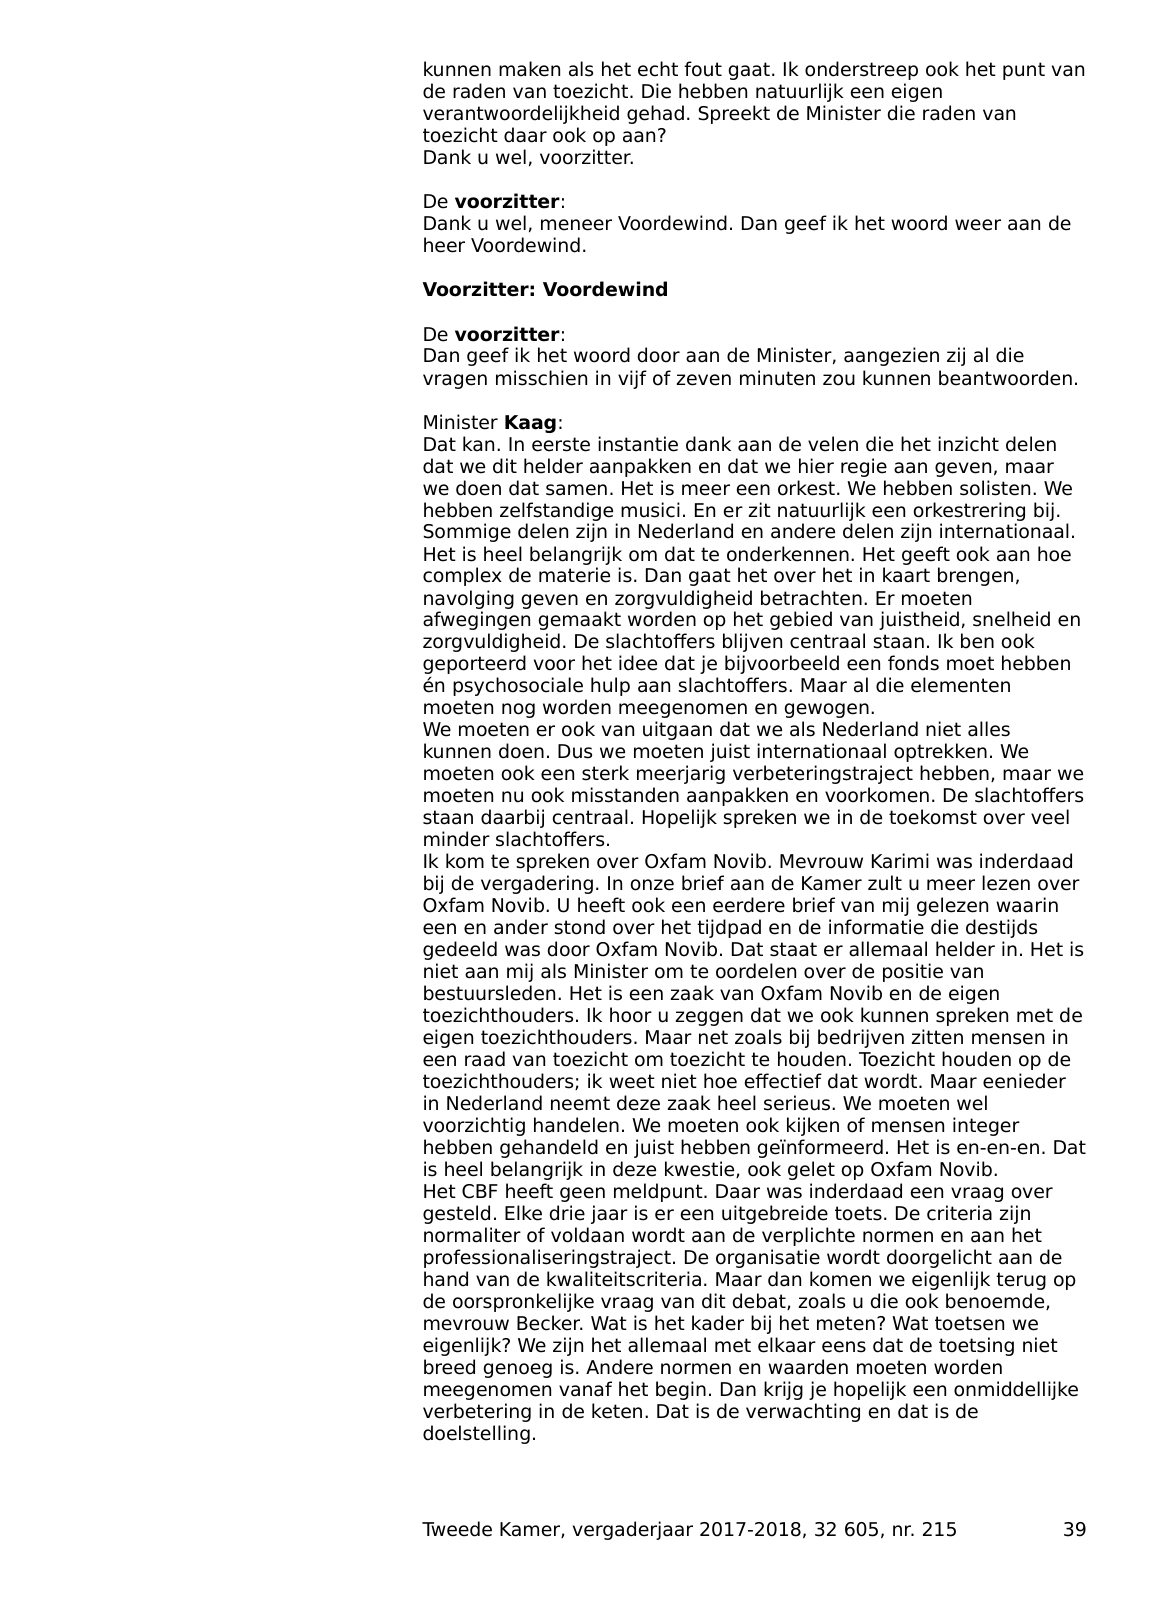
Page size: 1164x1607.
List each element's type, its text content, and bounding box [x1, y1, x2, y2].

text kunnen maken als het echt fout gaat. Ik onderstreep ook het punt van de raden van toezicht. Die hebben natuurlijk een eigen verantwoordelijkheid gehad. Spreekt de Minister die raden van toezicht daar ook op aan? [422, 59, 1087, 147]
text Minister Kaag: [422, 412, 1087, 433]
text Dank u wel, meneer Voordewind. Dan geef ik het woord weer aan de heer Voordewind. [422, 213, 1087, 257]
text Dat kan. In eerste instantie dank aan de velen die het inzicht delen dat we dit helder aanpakken en dat we hier regie aan geven, maar we doen dat samen. Het is meer een orkest. We hebben solisten. We hebben zelfstandige musici. En er zit natuurlijk een orkestrering bij. Sommige delen zijn in Nederland en andere delen zijn internationaal. Het is heel belangrijk om dat te onderkennen. Het geeft ook aan hoe complex de materie is. Dan gaat het over het in kaart brengen, navolging geven en zorgvuldigheid betrachten. Er moeten afwegingen gemaakt worden op het gebied van juistheid, snelheid en zorgvuldigheid. De slachtoffers blijven centraal staan. Ik ben ook geporteerd voor het idee dat je bijvoorbeeld een fonds moet hebben én psychosociale hulp aan slachtoffers. Maar al die elementen moeten nog worden meegenomen en gewogen. [422, 433, 1087, 719]
text We moeten er ook van uitgaan dat we als Nederland niet alles kunnen doen. Dus we moeten juist internationaal optrekken. We moeten ook een sterk meerjarig verbeteringstraject hebben, maar we moeten nu ook misstanden aanpakken en voorkomen. De slachtoffers staan daarbij centraal. Hopelijk spreken we in de toekomst over veel minder slachtoffers. [422, 719, 1087, 851]
subtitle Voorzitter: Voordewind [422, 279, 1087, 301]
text De voorzitter: [422, 323, 1087, 345]
text Dan geef ik het woord door aan de Minister, aangezien zij al die vragen misschien in vijf of zeven minuten zou kunnen beantwoorden. [422, 345, 1087, 389]
text Ik kom te spreken over Oxfam Novib. Mevrouw Karimi was inderdaad bij de vergadering. In onze brief aan de Kamer zult u meer lezen over Oxfam Novib. U heeft ook een eerdere brief van mij gelezen waarin een en ander stond over het tijdpad en de informatie die destijds gedeeld was door Oxfam Novib. Dat staat er allemaal helder in. Het is niet aan mij als Minister om te oordelen over de positie van bestuursleden. Het is een zaak van Oxfam Novib en de eigen toezichthouders. Ik hoor u zeggen dat we ook kunnen spreken met de eigen toezichthouders. Maar net zoals bij bedrijven zitten mensen in een raad van toezicht om toezicht te houden. Toezicht houden op de toezichthouders; ik weet niet hoe effectief dat wordt. Maar eenieder in Nederland neemt deze zaak heel serieus. We moeten wel voorzichtig handelen. We moeten ook kijken of mensen integer hebben gehandeld en juist hebben geïnformeerd. Het is en-en-en. Dat is heel belangrijk in deze kwestie, ook gelet op Oxfam Novib. [422, 851, 1087, 1181]
text De voorzitter: [422, 191, 1087, 213]
text Dank u wel, voorzitter. [422, 147, 1087, 169]
text Het CBF heeft geen meldpunt. Daar was inderdaad een vraag over gesteld. Elke drie jaar is er een uitgebreide toets. De criteria zijn normaliter of voldaan wordt aan de verplichte normen en aan het professionaliseringstraject. De organisatie wordt doorgelicht aan de hand van de kwaliteitscriteria. Maar dan komen we eigenlijk terug op de oorspronkelijke vraag van dit debat, zoals u die ook benoemde, mevrouw Becker. Wat is het kader bij het meten? Wat toetsen we eigenlijk? We zijn het allemaal met elkaar eens dat de toetsing niet breed genoeg is. Andere normen en waarden moeten worden meegenomen vanaf het begin. Dan krijg je hopelijk een onmiddellijke verbetering in de keten. Dat is de verwachting en dat is de doelstelling. [422, 1181, 1087, 1444]
